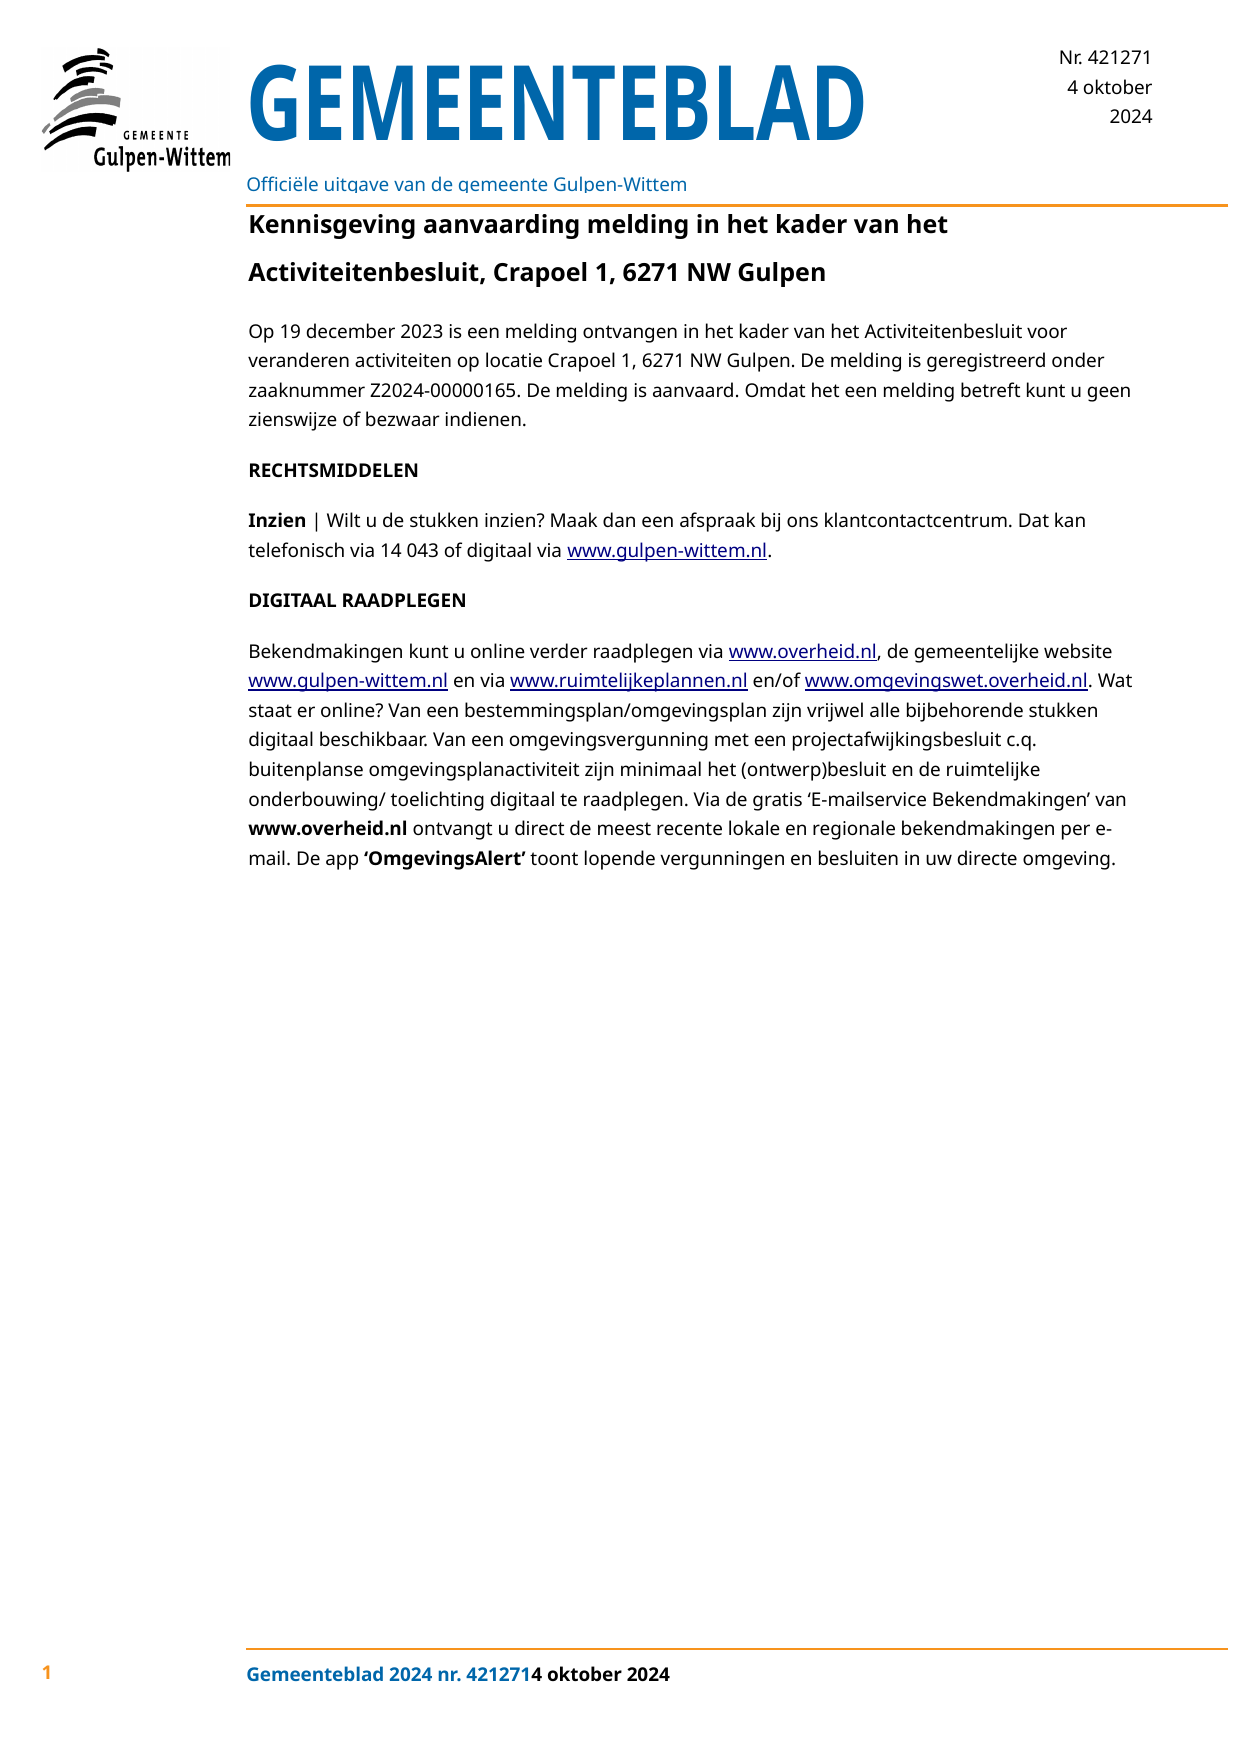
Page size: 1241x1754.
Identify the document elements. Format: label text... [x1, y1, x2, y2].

text DIGITAAL RAADPLEGEN [248, 587, 1152, 613]
picture [41, 47, 231, 172]
text Bekendmakingen kunt u online verder raadplegen via www.overheid.nl, de gemeentelijke website www.gulpen-wittem.nl en via www.ruimtelijkeplannen.nl en/of www.omgevingswet.overheid.nl. Wat staat er online? Van een bestemmingsplan/omgevingsplan zijn vrijwel alle bijbehorende stukken digitaal beschikbaar. Van een omgevingsvergunning met een projectafwijkingsbesluit c.q. buitenplanse omgevingsplanactiviteit zijn minimaal het (ontwerp)besluit en de ruimtelijke onderbouwing/ toelichting digitaal te raadplegen. Via de gratis ‘E-mailservice Bekendmakingen’ van www.overheid.nl ontvangt u direct de meest recente lokale en regionale bekendmakingen per e-mail. De app ‘OmgevingsAlert’ toont lopende vergunningen en besluiten in uw directe omgeving. [248, 638, 1152, 871]
text RECHTSMIDDELEN [248, 457, 1152, 483]
text Kennisgeving aanvaarding melding in het kader van het Activiteitenbesluit, Crapoel 1, 6271 NW Gulpen [248, 207, 1152, 288]
text Op 19 december 2023 is een melding ontvangen in het kader van het Activiteitenbesluit voor veranderen activiteiten op locatie Crapoel 1, 6271 NW Gulpen. De melding is geregistreerd onder zaaknummer Z2024-00000165. De melding is aanvaard. Omdat het een melding betreft kunt u geen zienswijze of bezwaar indienen. [248, 318, 1152, 432]
text Inzien | Wilt u de stukken inzien? Maak dan een afspraak bij ons klantcontactcentrum. Dat kan telefonisch via 14 043 of digitaal via www.gulpen-wittem.nl. [248, 507, 1152, 563]
